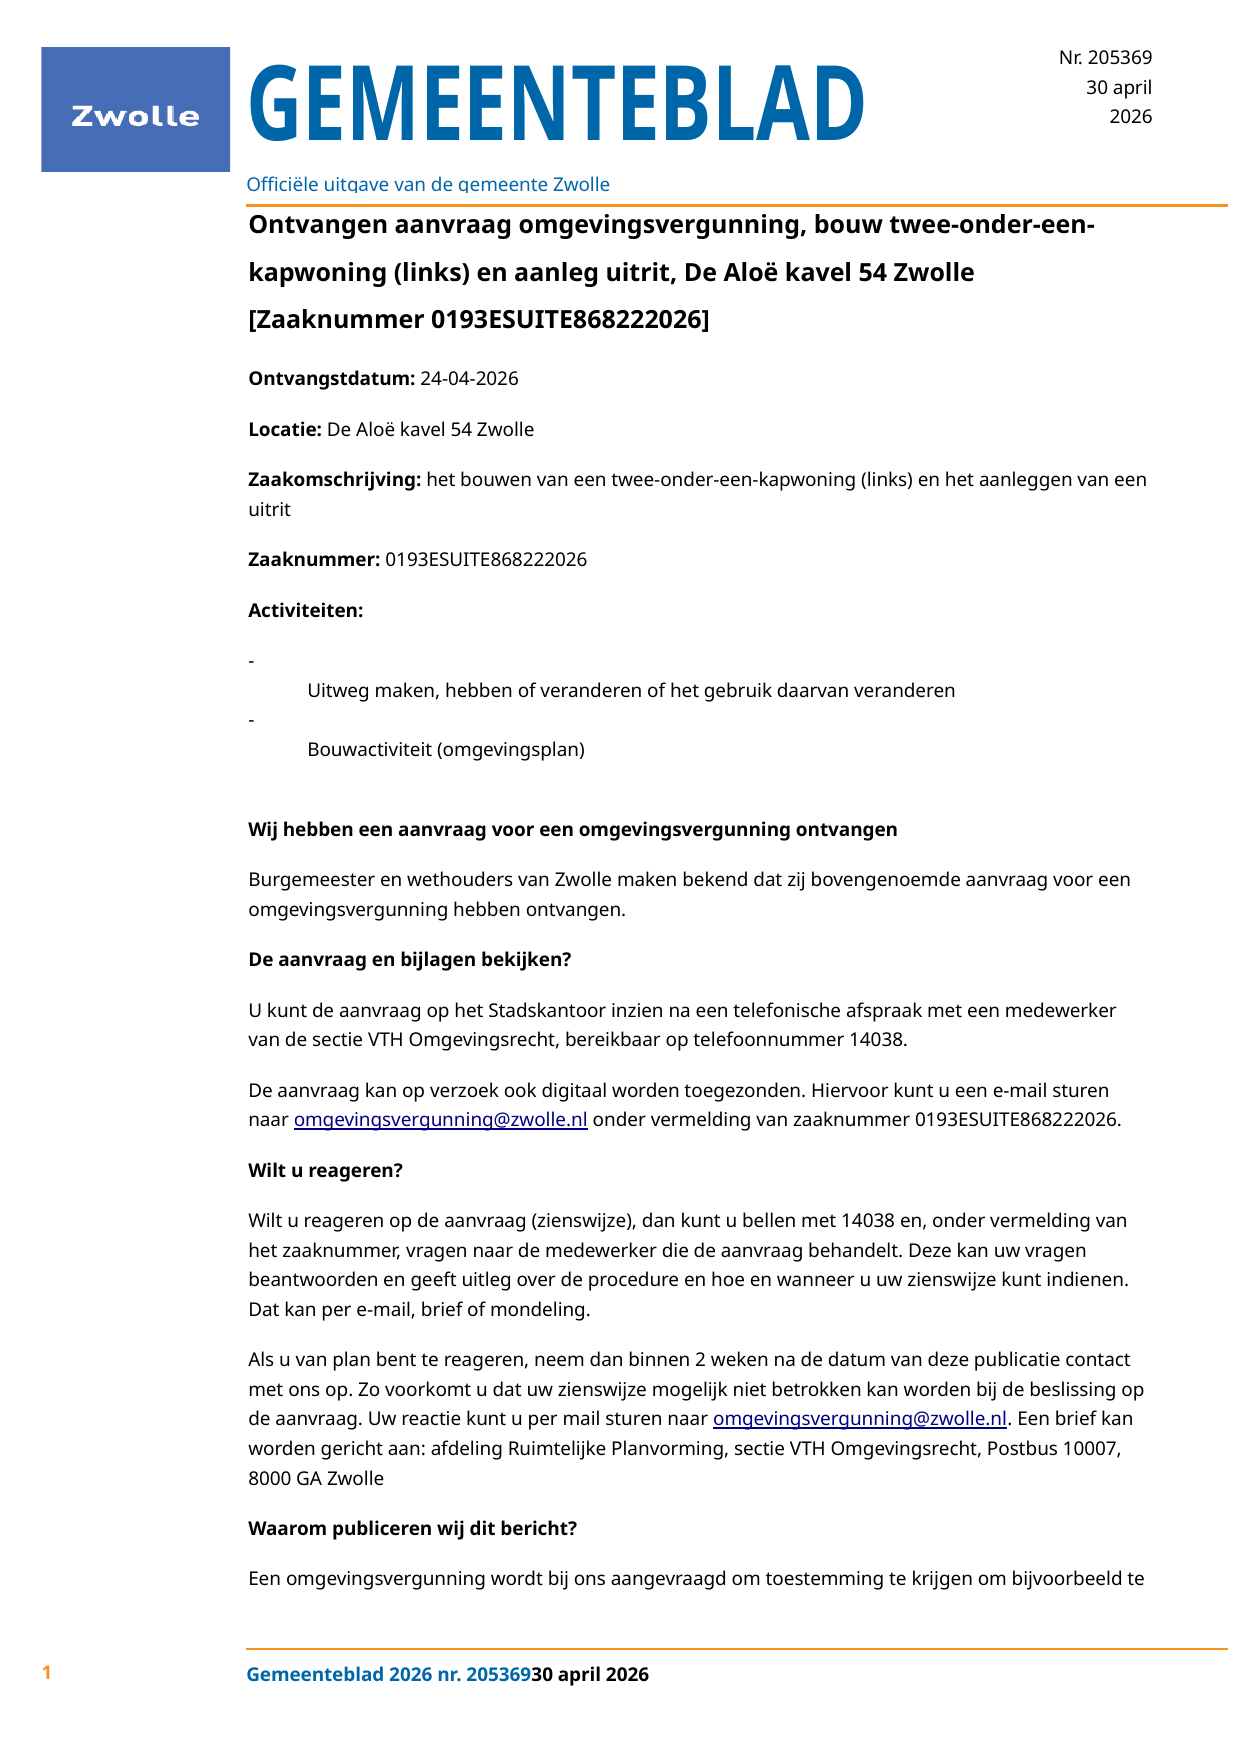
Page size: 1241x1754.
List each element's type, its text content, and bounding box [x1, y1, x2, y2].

text Zaaknummer: 0193ESUITE868222026 [248, 546, 1152, 572]
text U kunt de aanvraag op het Stadskantoor inzien na een telefonische afspraak met een medewerker van de sectie VTH Omgevingsrecht, bereikbaar op telefoonnummer 14038. [248, 997, 1152, 1052]
text Wilt u reageren? [248, 1157, 1152, 1182]
text Waarom publiceren wij dit bericht? [248, 1515, 1152, 1541]
text De aanvraag en bijlagen bekijken? [248, 946, 1152, 972]
text Ontvangen aanvraag omgevingsvergunning, bouw twee-onder-een-kapwoning (links) en aanleg uitrit, De Aloë kavel 54 Zwolle [Zaaknummer 0193ESUITE868222026] [248, 207, 1152, 336]
picture [41, 47, 231, 172]
text Als u van plan bent te reageren, neem dan binnen 2 weken na de datum van deze publicatie contact met ons op. Zo voorkomt u dat uw zienswijze mogelijk niet betrokken kan worden bij de beslissing op de aanvraag. Uw reactie kunt u per mail sturen naar omgevingsvergunning@zwolle.nl. Een brief kan worden gericht aan: afdeling Ruimtelijke Planvorming, sectie VTH Omgevingsrecht, Postbus 10007, 8000 GA Zwolle [248, 1346, 1152, 1490]
text De aanvraag kan op verzoek ook digitaal worden toegezonden. Hiervoor kunt u een e-mail sturen naar omgevingsvergunning@zwolle.nl onder vermelding van zaaknummer 0193ESUITE868222026. [248, 1077, 1152, 1132]
text Wilt u reageren op de aanvraag (zienswijze), dan kunt u bellen met 14038 en, onder vermelding van het zaaknummer, vragen naar de medewerker die de aanvraag behandelt. Deze kan uw vragen beantwoorden en geeft uitleg over de procedure en hoe en wanneer u uw zienswijze kunt indienen. Dat kan per e-mail, brief of mondeling. [248, 1207, 1152, 1322]
text Zaakomschrijving: het bouwen van een twee-onder-een-kapwoning (links) en het aanleggen van een uitrit [248, 466, 1152, 522]
list Bouwactiviteit (omgevingsplan) [248, 736, 1152, 762]
list Uitweg maken, hebben of veranderen of het gebruik daarvan veranderen [248, 677, 1152, 702]
text Wij hebben een aanvraag voor een omgevingsvergunning ontvangen [248, 816, 1152, 842]
text Een omgevingsvergunning wordt bij ons aangevraagd om toestemming te krijgen om bijvoorbeeld te [248, 1566, 1152, 1591]
text Activiteiten: [248, 597, 1152, 622]
text Ontvangstdatum: 24-04-2026 [248, 366, 1152, 391]
text Locatie: De Aloë kavel 54 Zwolle [248, 416, 1152, 442]
text Burgemeester en wethouders van Zwolle maken bekend dat zij bovengenoemde aanvraag voor een omgevingsvergunning hebben ontvangen. [248, 866, 1152, 922]
